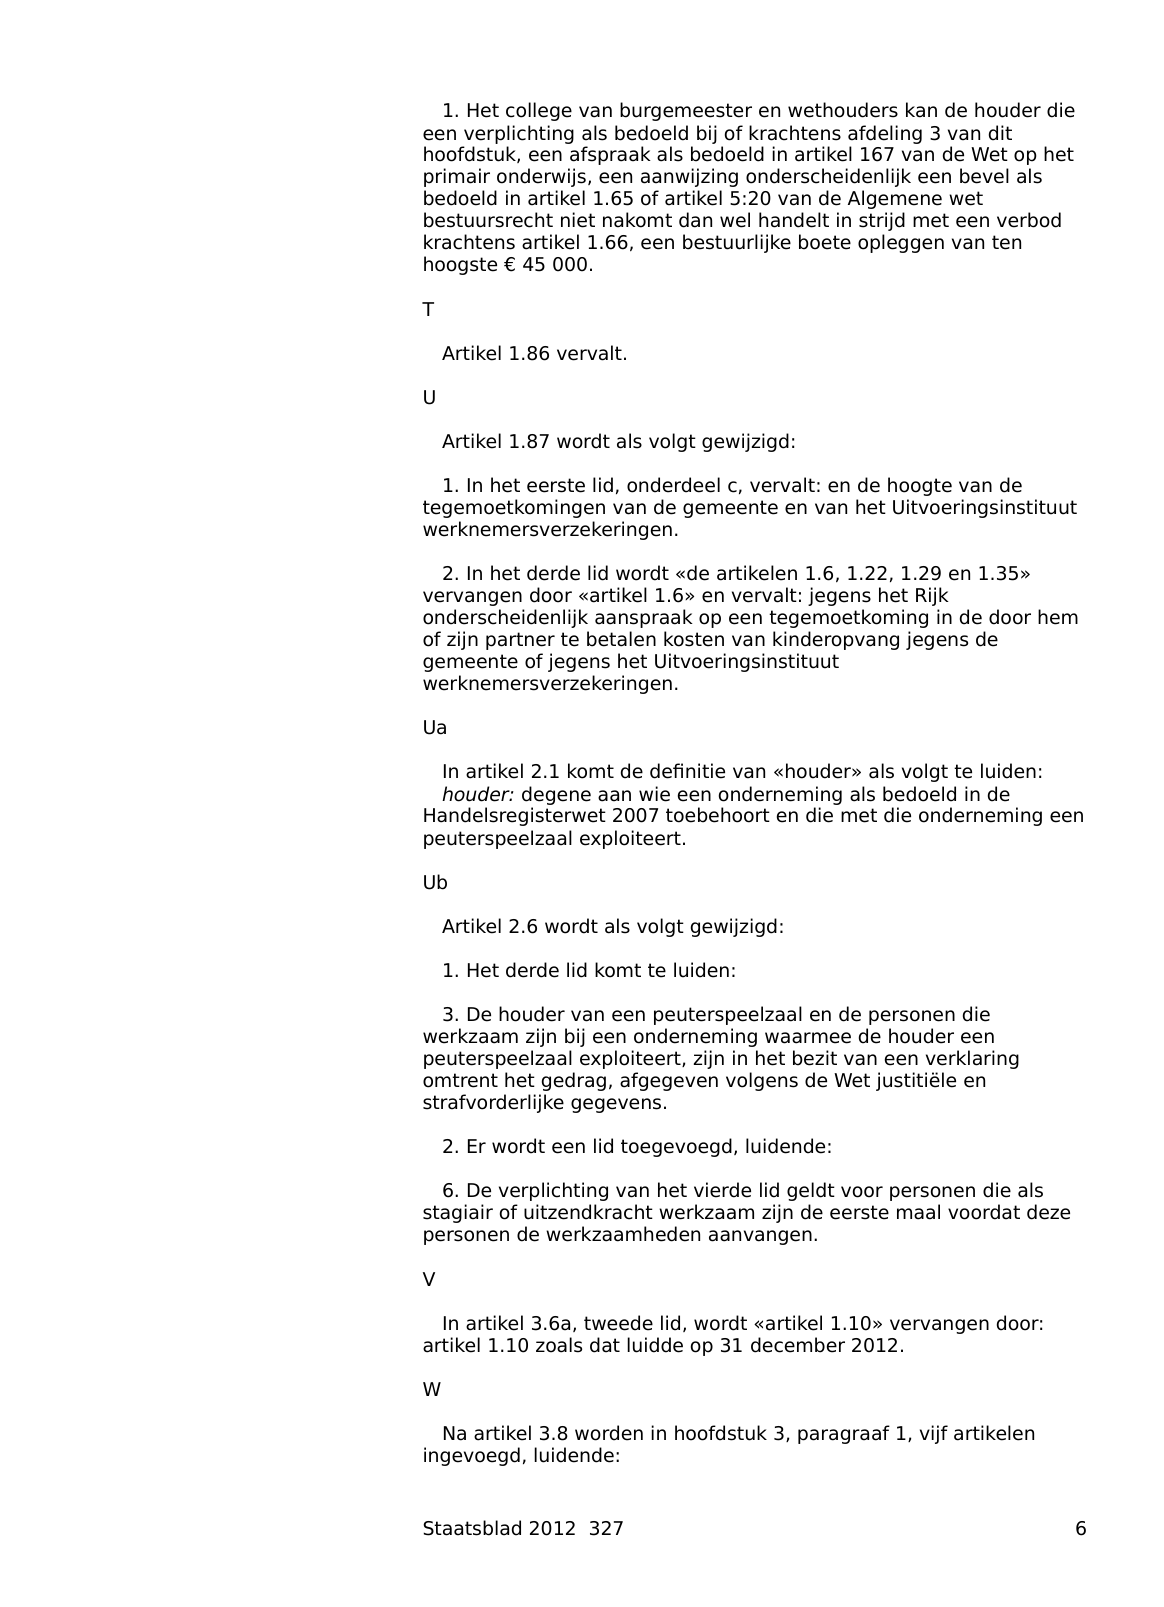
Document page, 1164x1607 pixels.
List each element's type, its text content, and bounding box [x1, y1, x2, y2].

text 1. Het derde lid komt te luiden: [422, 960, 1087, 982]
text Artikel 2.6 wordt als volgt gewijzigd: [422, 916, 1087, 938]
text U [422, 387, 1087, 409]
text houder: degene aan wie een onderneming als bedoeld in de Handelsregisterwet 2007 toebehoort en die met die onderneming een peuterspeelzaal exploiteert. [422, 783, 1087, 849]
text 3. De houder van een peuterspeelzaal en de personen die werkzaam zijn bij een onderneming waarmee de houder een peuterspeelzaal exploiteert, zijn in het bezit van een verklaring omtrent het gedrag, afgegeven volgens de Wet justitiële en strafvorderlijke gegevens. [422, 1004, 1087, 1114]
text 6. De verplichting van het vierde lid geldt voor personen die als stagiair of uitzendkracht werkzaam zijn de eerste maal voordat deze personen de werkzaamheden aanvangen. [422, 1180, 1087, 1246]
text Artikel 1.87 wordt als volgt gewijzigd: [422, 431, 1087, 453]
text 2. Er wordt een lid toegevoegd, luidende: [422, 1136, 1087, 1158]
text Ub [422, 872, 1087, 893]
text V [422, 1268, 1087, 1290]
text Na artikel 3.8 worden in hoofdstuk 3, paragraaf 1, vijf artikelen ingevoegd, luidende: [422, 1423, 1087, 1467]
text T [422, 298, 1087, 320]
text In artikel 2.1 komt de definitie van «houder» als volgt te luiden: [422, 761, 1087, 783]
text Artikel 1.86 vervalt. [422, 343, 1087, 364]
text 2. In het derde lid wordt «de artikelen 1.6, 1.22, 1.29 en 1.35» vervangen door «artikel 1.6» en vervalt: jegens het Rijk onderscheidenlijk aanspraak op een tegemoetkoming in de door hem of zijn partner te betalen kosten van kinderopvang jegens de gemeente of jegens het Uitvoeringsinstituut werknemersverzekeringen. [422, 563, 1087, 695]
text W [422, 1379, 1087, 1401]
text Ua [422, 717, 1087, 739]
text In artikel 3.6a, tweede lid, wordt «artikel 1.10» vervangen door: artikel 1.10 zoals dat luidde op 31 december 2012. [422, 1313, 1087, 1357]
text 1. Het college van burgemeester en wethouders kan de houder die een verplichting als bedoeld bij of krachtens afdeling 3 van dit hoofdstuk, een afspraak als bedoeld in artikel 167 van de Wet op het primair onderwijs, een aanwijzing onderscheidenlijk een bevel als bedoeld in artikel 1.65 of artikel 5:20 van de Algemene wet bestuursrecht niet nakomt dan wel handelt in strijd met een verbod krachtens artikel 1.66, een bestuurlijke boete opleggen van ten hoogste € 45 000. [422, 100, 1087, 276]
text 1. In het eerste lid, onderdeel c, vervalt: en de hoogte van de tegemoetkomingen van de gemeente en van het Uitvoeringsinstituut werknemersverzekeringen. [422, 475, 1087, 541]
